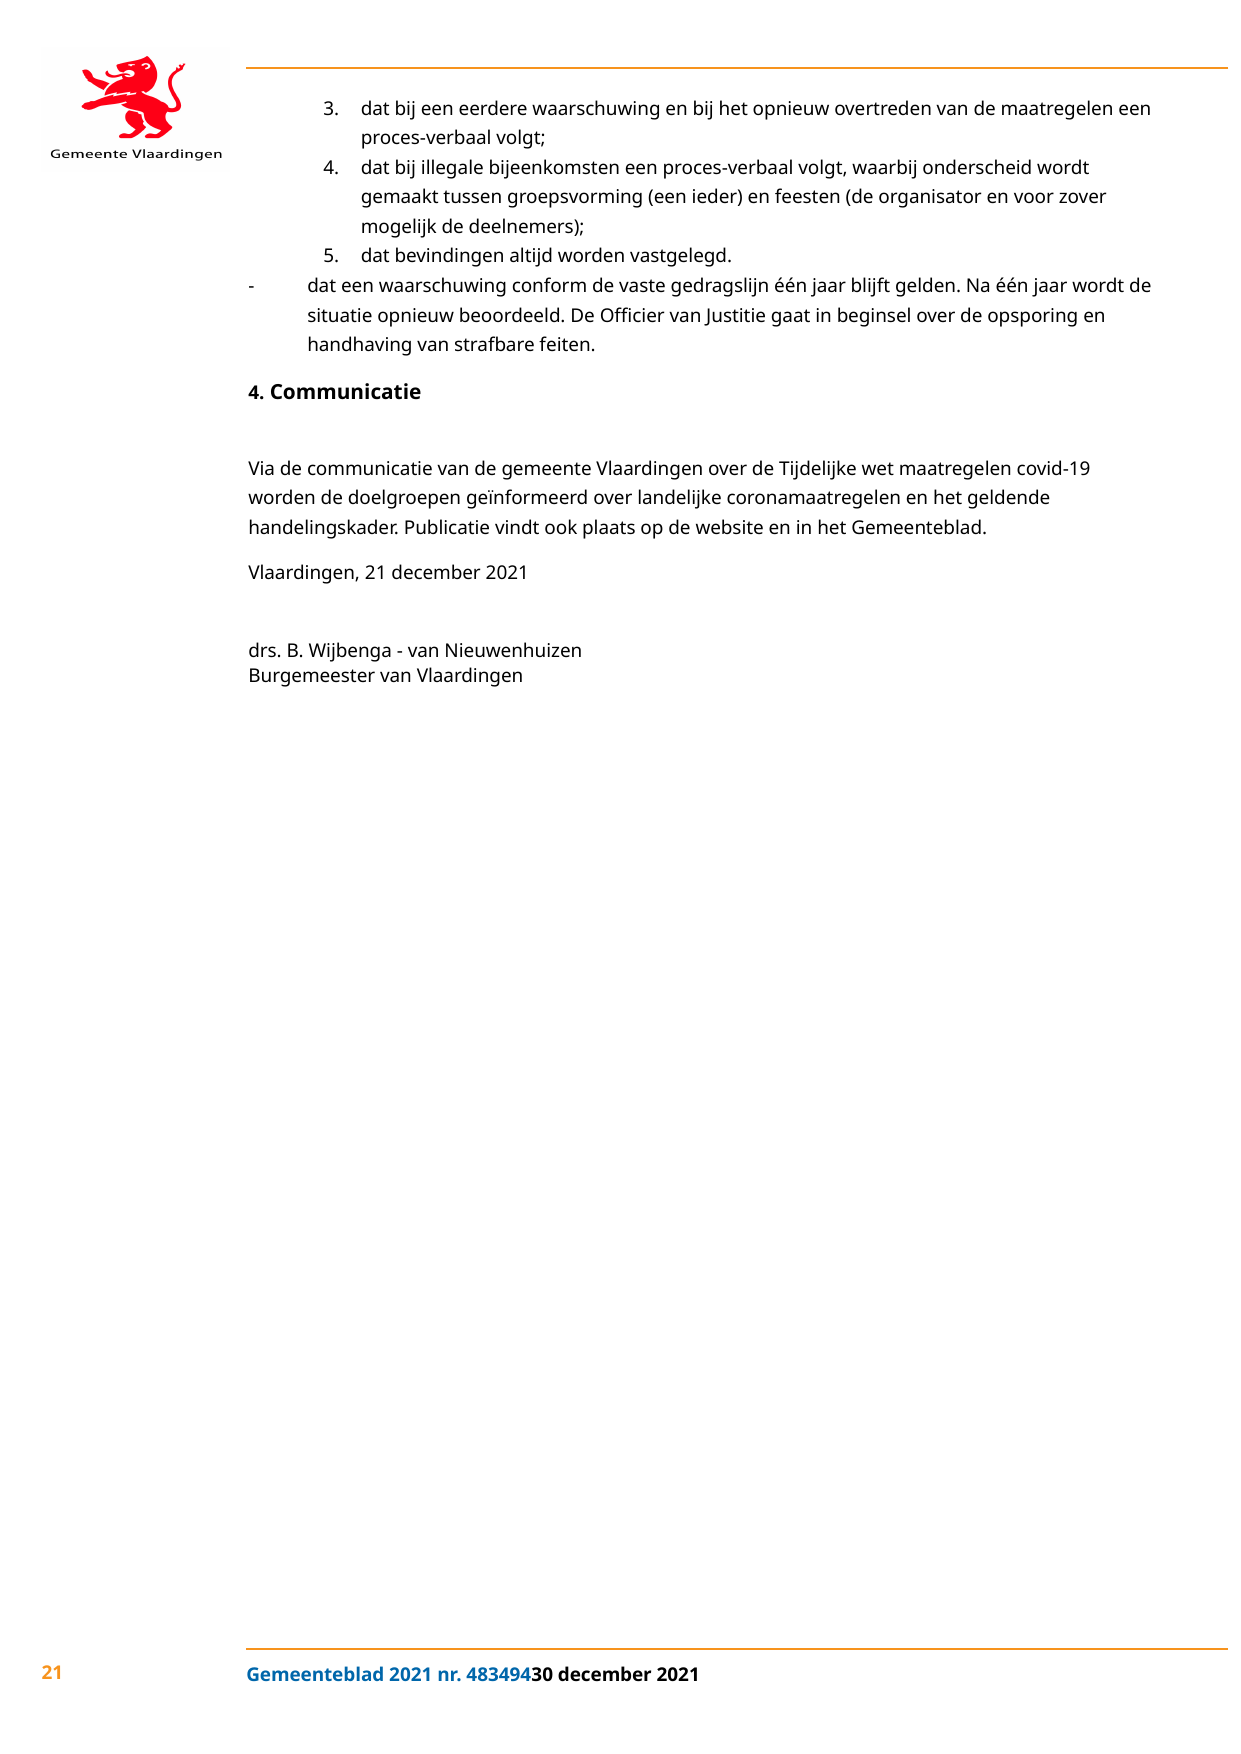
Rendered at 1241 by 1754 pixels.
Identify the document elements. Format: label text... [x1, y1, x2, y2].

text Vlaardingen, 21 december 2021 [248, 559, 1152, 585]
text 4. Communicatie [248, 377, 1152, 406]
text Via de communicatie van de gemeente Vlaardingen over de Tijdelijke wet maatregelen covid-19 worden de doelgroepen geïnformeerd over landelijke coronamaatregelen en het geldende handelingskader. Publicatie vindt ook plaats op de website en in het Gemeenteblad. [248, 455, 1152, 540]
list dat bij illegale bijeenkomsten een proces-verbaal volgt, waarbij onderscheid wordt gemaakt tussen groepsvorming (een ieder) en feesten (de organisator en voor zover mogelijk de deelnemers); [323, 154, 1152, 239]
text drs. B. Wijbenga - van Nieuwenhuizen [248, 637, 1152, 662]
text Burgemeester van Vlaardingen [248, 662, 1152, 688]
list dat bij een eerdere waarschuwing en bij het opnieuw overtreden van de maatregelen een proces-verbaal volgt; [323, 95, 1152, 150]
picture [41, 47, 231, 172]
list dat bevindingen altijd worden vastgelegd. [323, 243, 1152, 268]
list dat een waarschuwing conform de vaste gedragslijn één jaar blijft gelden. Na één jaar wordt de situatie opnieuw beoordeeld. De Officier van Justitie gaat in beginsel over de opsporing en handhaving van strafbare feiten. [248, 272, 1152, 357]
